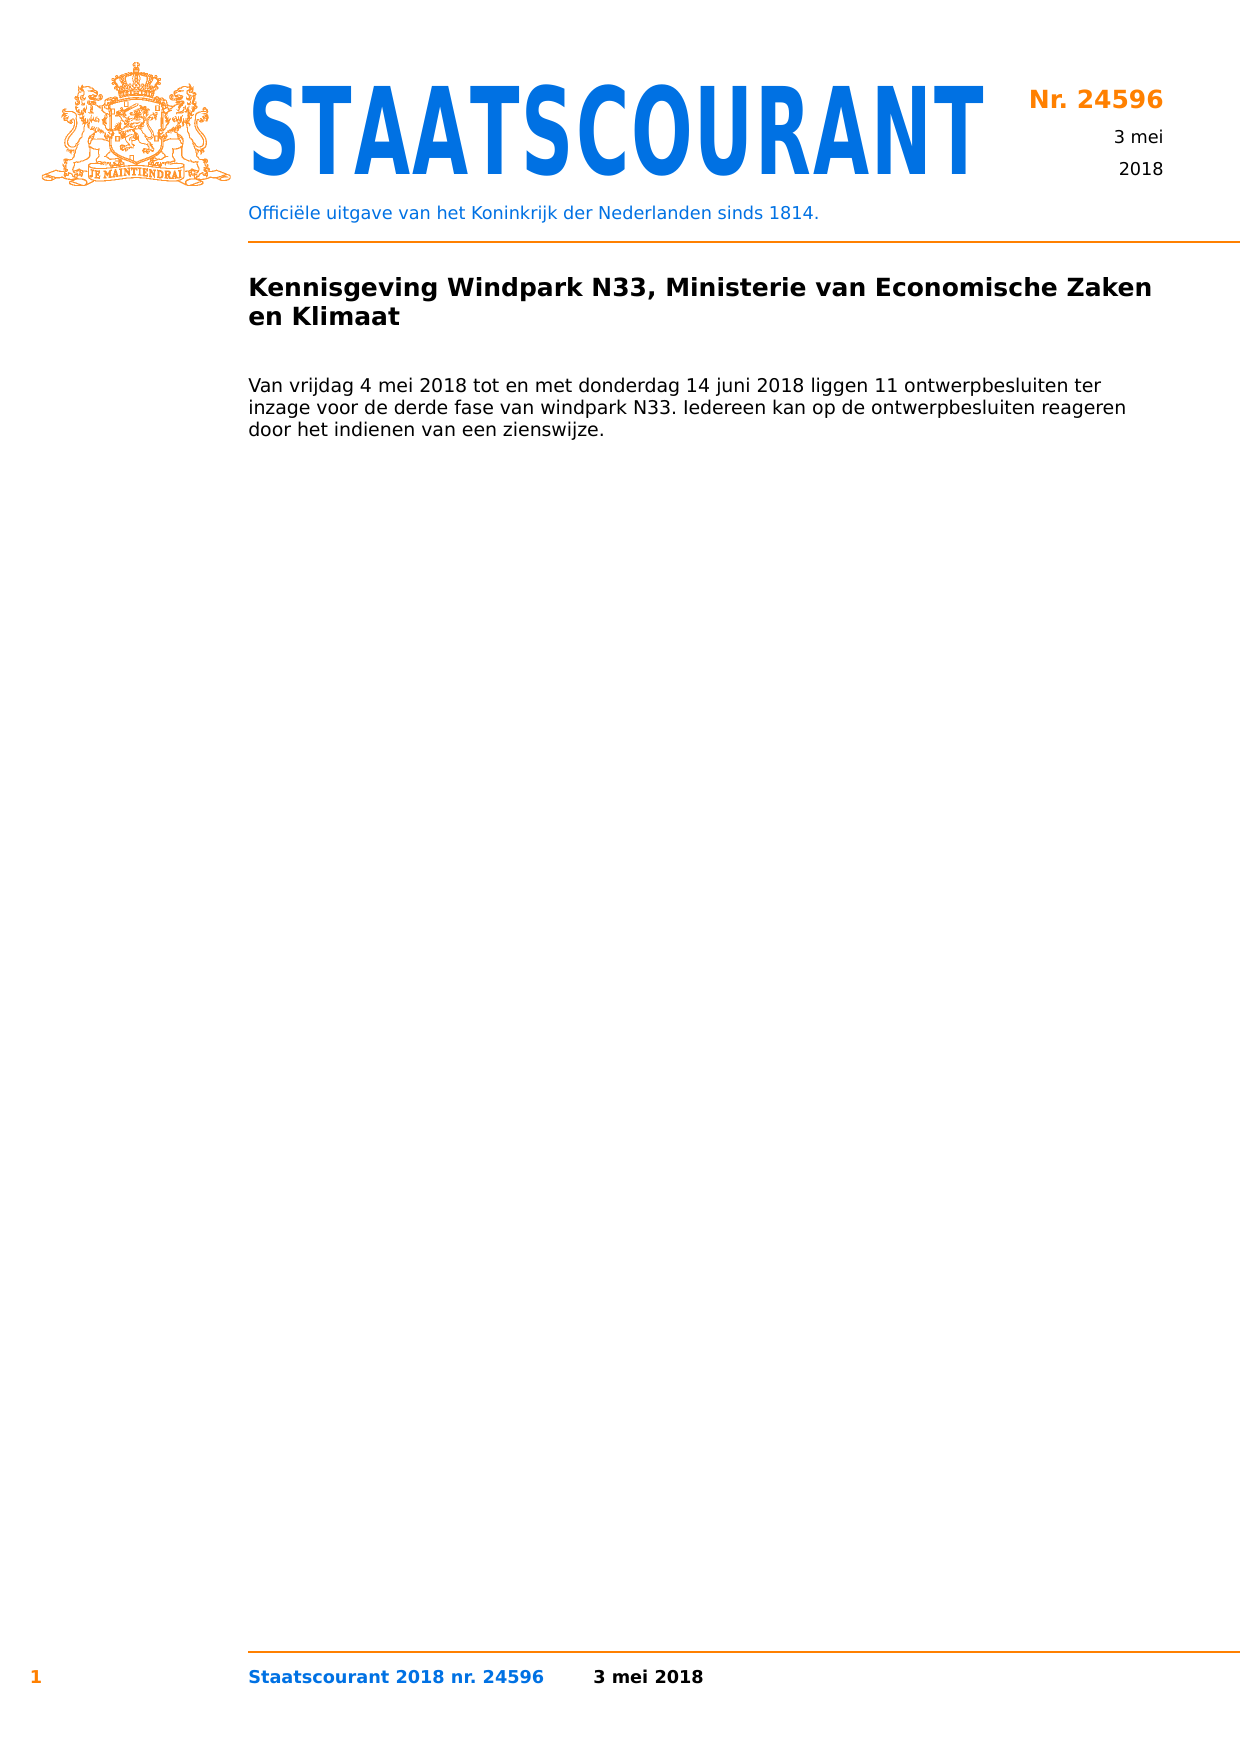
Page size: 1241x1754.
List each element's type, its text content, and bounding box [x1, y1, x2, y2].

table_cell Officiële uitgave van het Koninkrijk der Nederlanden sinds 1814. [248, 203, 1240, 241]
text Van vrijdag 4 mei 2018 tot en met donderdag 14 juni 2018 liggen 11 ontwerpbesluiten ter inzage voor de derde fase van windpark N33. Iedereen kan op de ontwerpbesluiten reageren door het indienen van een zienswijze. [248, 375, 1163, 441]
table_header [25, 62, 248, 241]
table_header Nr. 24596 [998, 62, 1240, 121]
table_cell 2018 [998, 153, 1240, 203]
subtitle Kennisgeving Windpark N33, Ministerie van Economische Zaken en Klimaat [248, 273, 1163, 331]
picture [41, 62, 231, 186]
table_header STAATSCOURANT [248, 62, 998, 203]
table_cell 3 mei [998, 121, 1240, 153]
